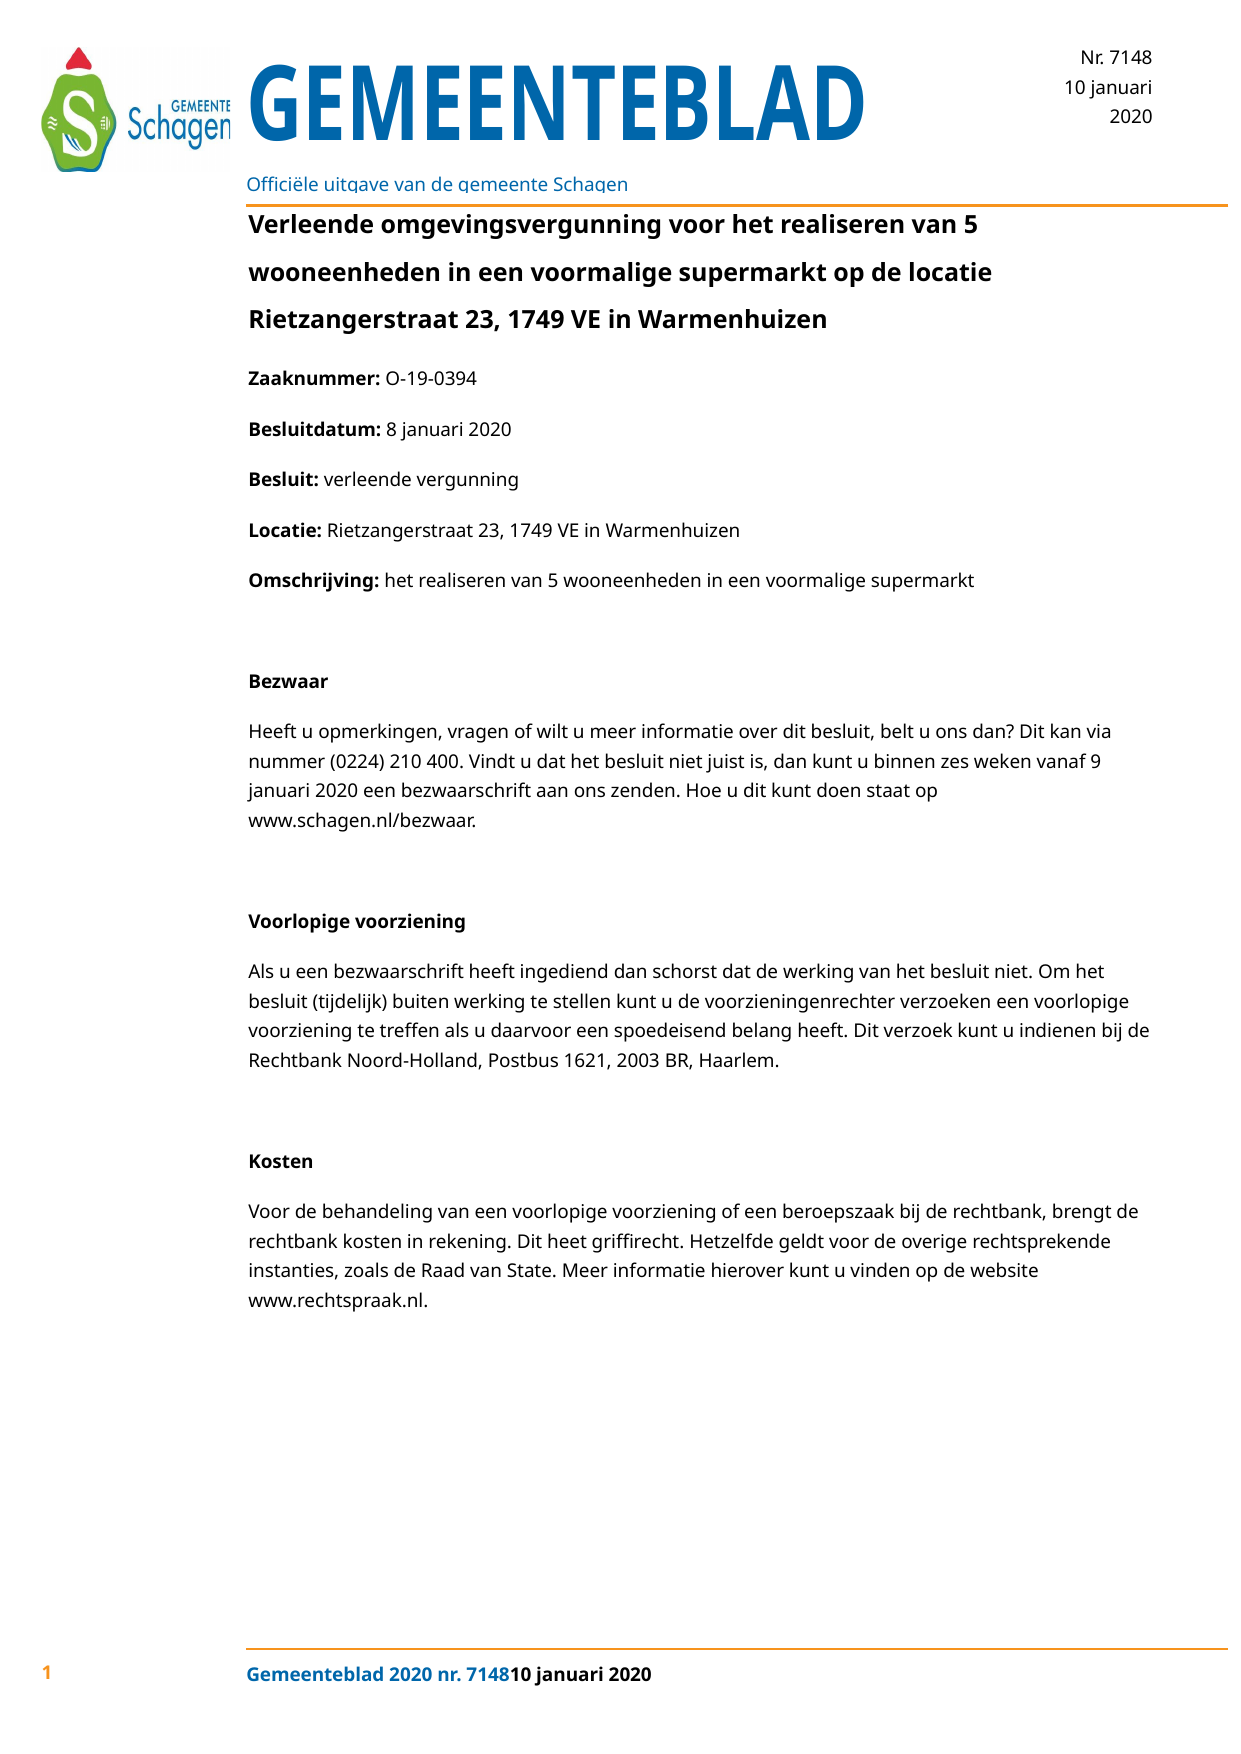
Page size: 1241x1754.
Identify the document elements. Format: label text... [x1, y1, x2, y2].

picture [41, 47, 231, 172]
text Kosten [248, 1148, 1152, 1174]
text Bezwaar [248, 668, 1152, 694]
text Besluit: verleende vergunning [248, 466, 1152, 492]
text Besluitdatum: 8 januari 2020 [248, 416, 1152, 442]
text Zaaknummer: O-19-0394 [248, 366, 1152, 391]
text Voor de behandeling van een voorlopige voorziening of een beroepszaak bij de rechtbank, brengt de rechtbank kosten in rekening. Dit heet griffirecht. Hetzelfde geldt voor de overige rechtsprekende instanties, zoals de Raad van State. Meer informatie hierover kunt u vinden op de website www.rechtspraak.nl. [248, 1198, 1152, 1313]
text Verleende omgevingsvergunning voor het realiseren van 5 wooneenheden in een voormalige supermarkt op de locatie Rietzangerstraat 23, 1749 VE in Warmenhuizen [248, 207, 1152, 336]
text Voorlopige voorziening [248, 908, 1152, 934]
text Locatie: Rietzangerstraat 23, 1749 VE in Warmenhuizen [248, 517, 1152, 542]
text Als u een bezwaarschrift heeft ingediend dan schorst dat de werking van het besluit niet. Om het besluit (tijdelijk) buiten werking te stellen kunt u de voorzieningenrechter verzoeken een voorlopige voorziening te treffen als u daarvoor een spoedeisend belang heeft. Dit verzoek kunt u indienen bij de Rechtbank Noord-Holland, Postbus 1621, 2003 BR, Haarlem. [248, 958, 1152, 1073]
text Omschrijving: het realiseren van 5 wooneenheden in een voormalige supermarkt [248, 567, 1152, 593]
text Heeft u opmerkingen, vragen of wilt u meer informatie over dit besluit, belt u ons dan? Dit kan via nummer (0224) 210 400. Vindt u dat het besluit niet juist is, dan kunt u binnen zes weken vanaf 9 januari 2020 een bezwaarschrift aan ons zenden. Hoe u dit kunt doen staat op www.schagen.nl/bezwaar. [248, 718, 1152, 833]
